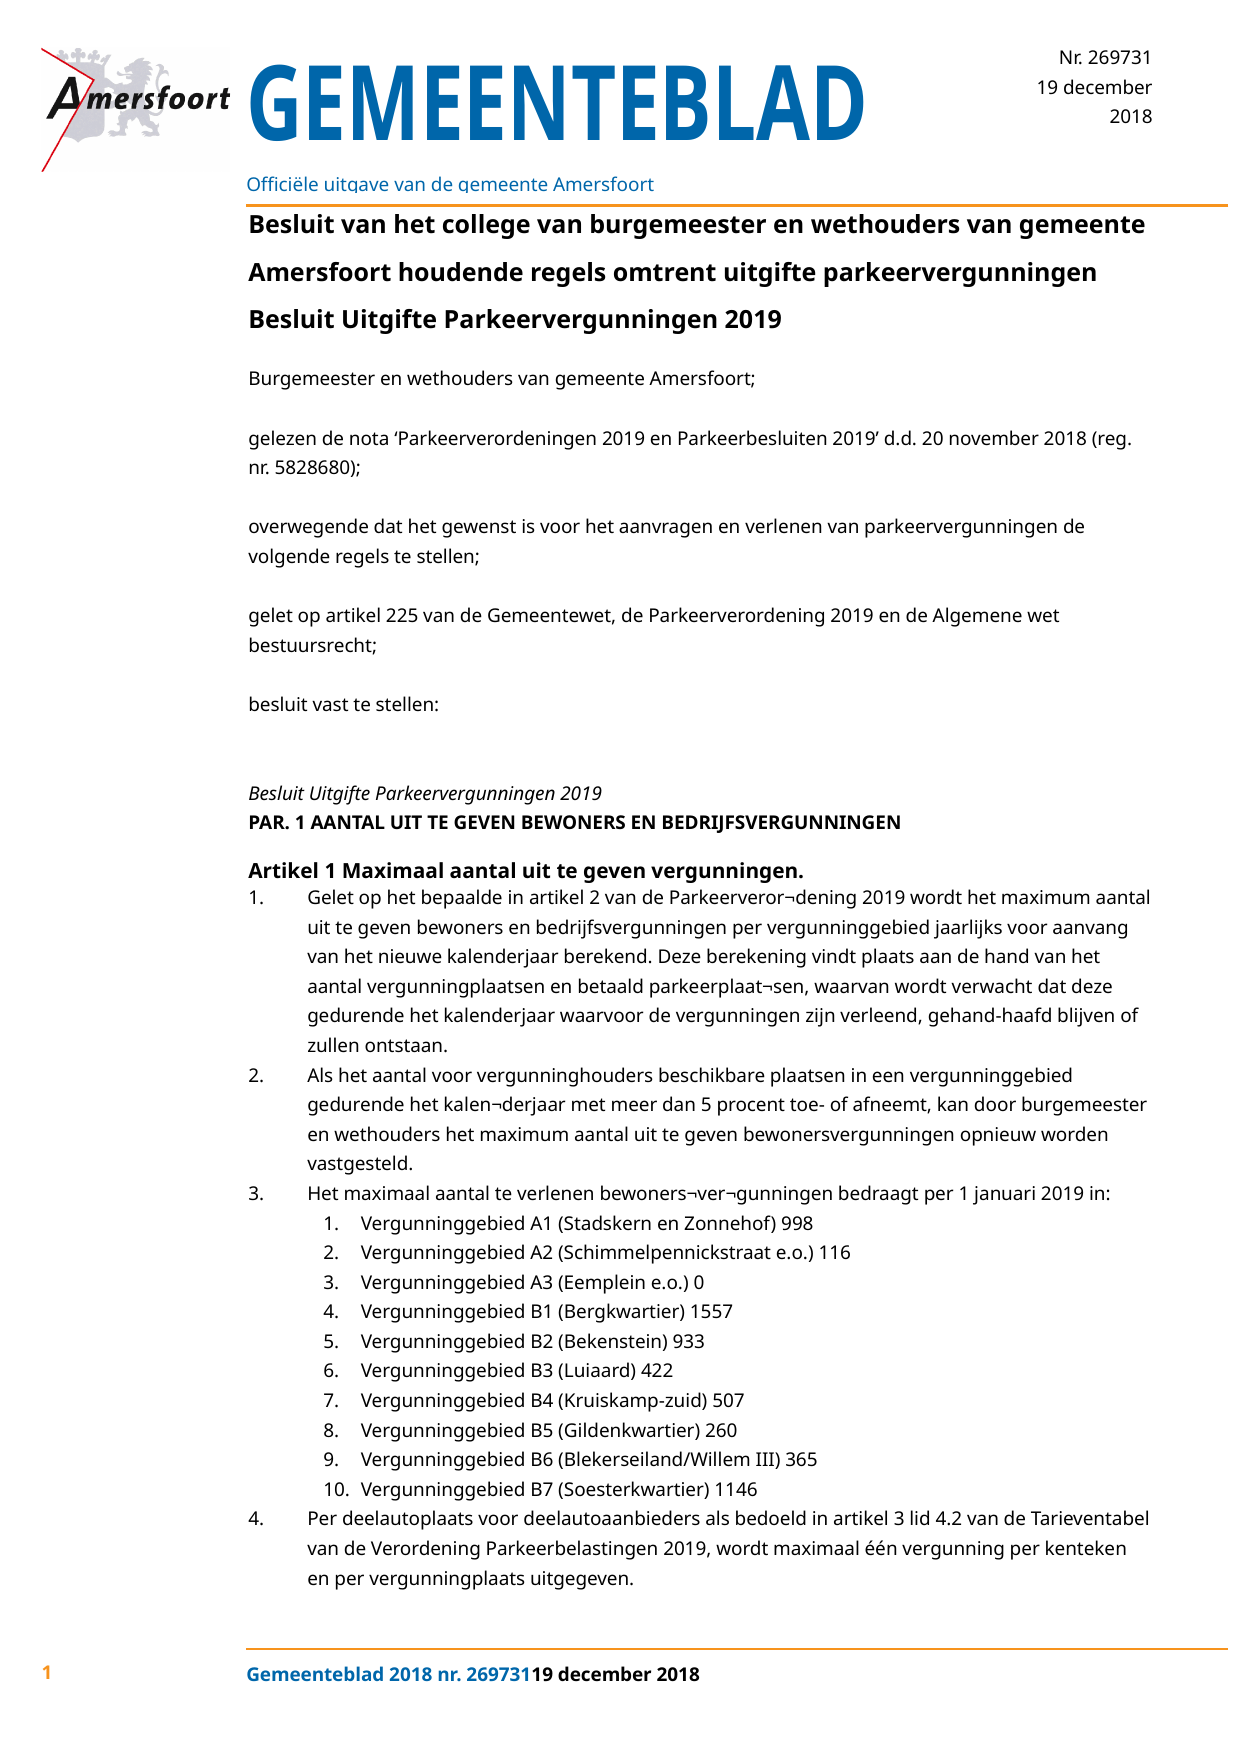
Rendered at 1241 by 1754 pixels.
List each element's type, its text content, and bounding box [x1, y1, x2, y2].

text Artikel 1 Maximaal aantal uit te geven vergunningen. [248, 856, 1152, 884]
list Als het aantal voor vergunninghouders beschikbare plaatsen in een vergunninggebied gedurende het kalen¬derjaar met meer dan 5 procent toe- of afneemt, kan door burgemeester en wethouders het maximum aantal uit te geven bewonersvergunningen opnieuw worden vastgesteld. [248, 1062, 1152, 1176]
text overwegende dat het gewenst is voor het aanvragen en verlenen van parkeervergunningen de volgende regels te stellen; [248, 513, 1152, 569]
text Besluit Uitgifte Parkeervergunningen 2019 [248, 780, 1152, 805]
list Vergunninggebied B2 (Bekenstein) 933 [323, 1328, 1152, 1354]
text Burgemeester en wethouders van gemeente Amersfoort; [248, 366, 1152, 391]
list Vergunninggebied A1 (Stadskern en Zonnehof) 998 [323, 1210, 1152, 1235]
list Het maximaal aantal te verlenen bewoners¬ver¬gunningen bedraagt per 1 januari 2019 in: [248, 1180, 1152, 1206]
text besluit vast te stellen: [248, 691, 1152, 717]
text gelezen de nota ‘Parkeerverordeningen 2019 en Parkeerbesluiten 2019’ d.d. 20 november 2018 (reg. nr. 5828680); [248, 425, 1152, 480]
list Vergunninggebied B1 (Bergkwartier) 1557 [323, 1298, 1152, 1324]
list Vergunninggebied B4 (Kruiskamp-zuid) 507 [323, 1387, 1152, 1413]
list Gelet op het bepaalde in artikel 2 van de Parkeerveror¬dening 2019 wordt het maximum aantal uit te geven bewoners en bedrijfsvergunningen per vergunninggebied jaarlijks voor aanvang van het nieuwe kalenderjaar berekend. Deze berekening vindt plaats aan de hand van het aantal vergunningplaatsen en betaald parkeerplaat¬sen, waarvan wordt verwacht dat deze gedurende het kalenderjaar waarvoor de vergunningen zijn verleend, gehand-haafd blijven of zullen ontstaan. [248, 884, 1152, 1058]
text Besluit van het college van burgemeester en wethouders van gemeente Amersfoort houdende regels omtrent uitgifte parkeervergunningen Besluit Uitgifte Parkeervergunningen 2019 [248, 207, 1152, 336]
list Per deelautoplaats voor deelautoaanbieders als bedoeld in artikel 3 lid 4.2 van de Tarieventabel van de Verordening Parkeerbelastingen 2019, wordt maximaal één vergunning per kenteken en per vergunningplaats uitgegeven. [248, 1506, 1152, 1590]
list Vergunninggebied A3 (Eemplein e.o.) 0 [323, 1269, 1152, 1294]
list Vergunninggebied B3 (Luiaard) 422 [323, 1358, 1152, 1383]
text PAR. 1 AANTAL UIT TE GEVEN BEWONERS EN BEDRIJFSVERGUNNINGEN [248, 809, 1152, 835]
list Vergunninggebied B5 (Gildenkwartier) 260 [323, 1417, 1152, 1442]
list Vergunninggebied B6 (Blekerseiland/Willem III) 365 [323, 1446, 1152, 1472]
text gelet op artikel 225 van de Gemeentewet, de Parkeerverordening 2019 en de Algemene wet bestuursrecht; [248, 602, 1152, 657]
list Vergunninggebied B7 (Soesterkwartier) 1146 [323, 1476, 1152, 1502]
list Vergunninggebied A2 (Schimmelpennickstraat e.o.) 116 [323, 1239, 1152, 1265]
picture [41, 47, 231, 172]
